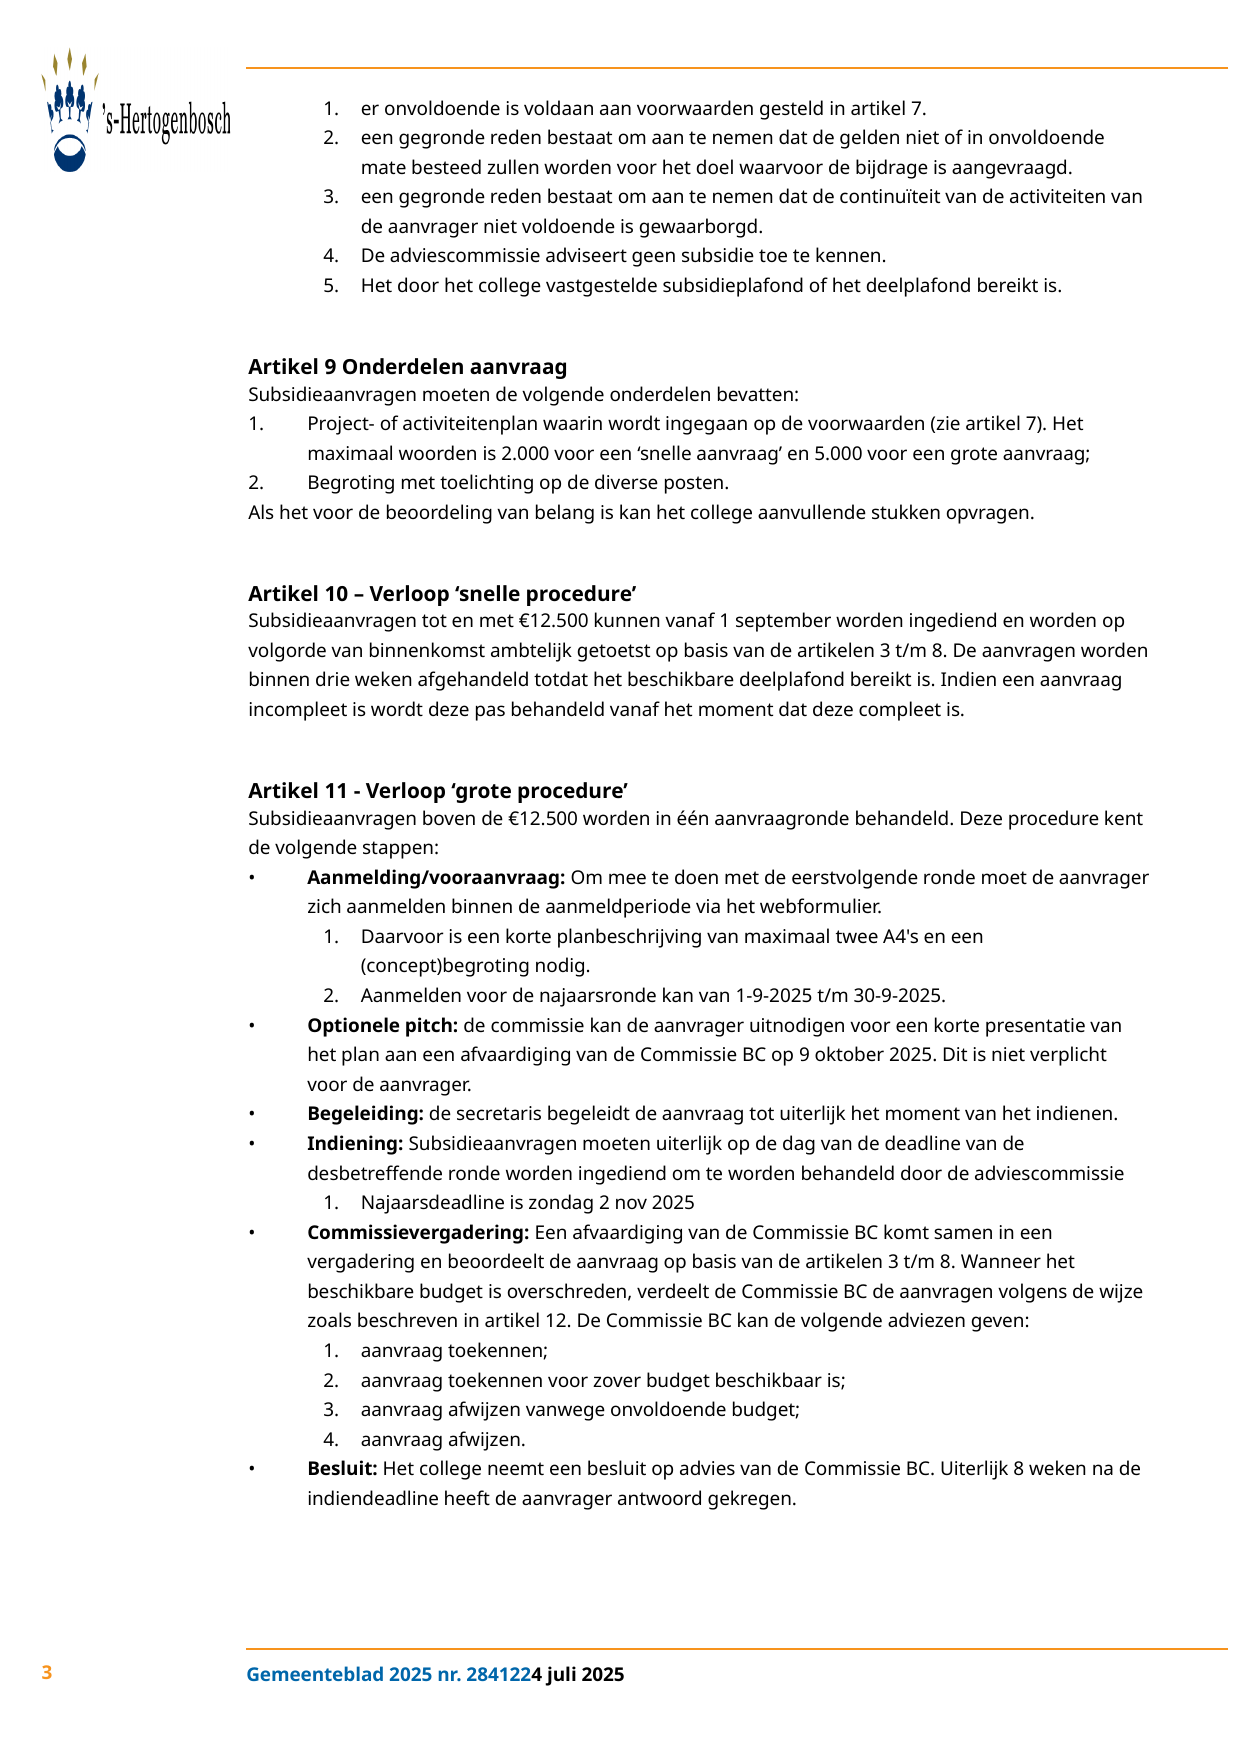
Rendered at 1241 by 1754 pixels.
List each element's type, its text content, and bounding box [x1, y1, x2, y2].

text Artikel 11 - Verloop ‘grote procedure’ [248, 776, 1152, 805]
list een gegronde reden bestaat om aan te nemen dat de continuïteit van de activiteiten van de aanvrager niet voldoende is gewaarborgd. [323, 183, 1152, 239]
list Najaarsdeadline is zondag 2 nov 2025 [323, 1189, 1152, 1215]
text Artikel 9 Onderdelen aanvraag [248, 352, 1152, 381]
list een gegronde reden bestaat om aan te nemen dat de gelden niet of in onvoldoende mate besteed zullen worden voor het doel waarvoor de bijdrage is aangevraagd. [323, 124, 1152, 180]
list Project- of activiteitenplan waarin wordt ingegaan op de voorwaarden (zie artikel 7). Het maximaal woorden is 2.000 voor een ‘snelle aanvraag’ en 5.000 voor een grote aanvraag; [248, 410, 1152, 466]
text Subsidieaanvragen boven de €12.500 worden in één aanvraagronde behandeld. Deze procedure kent de volgende stappen: [248, 805, 1152, 860]
list Aanmelding/vooraanvraag: Om mee te doen met de eerstvolgende ronde moet de aanvrager zich aanmelden binnen de aanmeldperiode via het webformulier. [248, 864, 1152, 919]
list Commissievergadering: Een afvaardiging van de Commissie BC komt samen in een vergadering en beoordeelt de aanvraag op basis van de artikelen 3 t/m 8. Wanneer het beschikbare budget is overschreden, verdeelt de Commissie BC de aanvragen volgens de wijze zoals beschreven in artikel 12. De Commissie BC kan de volgende adviezen geven: [248, 1219, 1152, 1333]
list er onvoldoende is voldaan aan voorwaarden gesteld in artikel 7. [323, 95, 1152, 121]
list Aanmelden voor de najaarsronde kan van 1-9-2025 t/m 30-9-2025. [323, 982, 1152, 1008]
list Het door het college vastgestelde subsidieplafond of het deelplafond bereikt is. [323, 272, 1152, 298]
text Artikel 10 – Verloop ‘snelle procedure’ [248, 579, 1152, 607]
list Besluit: Het college neemt een besluit op advies van de Commissie BC. Uiterlijk 8 weken na de indiendeadline heeft de aanvrager antwoord gekregen. [248, 1456, 1152, 1511]
picture [41, 47, 231, 172]
list aanvraag toekennen voor zover budget beschikbaar is; [323, 1367, 1152, 1392]
list Begroting met toelichting op de diverse posten. [248, 469, 1152, 495]
list De adviescommissie adviseert geen subsidie toe te kennen. [323, 243, 1152, 268]
list Begeleiding: de secretaris begeleidt de aanvraag tot uiterlijk het moment van het indienen. [248, 1101, 1152, 1126]
text Subsidieaanvragen tot en met €12.500 kunnen vanaf 1 september worden ingediend en worden op volgorde van binnenkomst ambtelijk getoetst op basis van de artikelen 3 t/m 8. De aanvragen worden binnen drie weken afgehandeld totdat het beschikbare deelplafond bereikt is. Indien een aanvraag incompleet is wordt deze pas behandeld vanaf het moment dat deze compleet is. [248, 607, 1152, 722]
list aanvraag afwijzen. [323, 1426, 1152, 1452]
list aanvraag afwijzen vanwege onvoldoende budget; [323, 1396, 1152, 1422]
list Indiening: Subsidieaanvragen moeten uiterlijk op de dag van de deadline van de desbetreffende ronde worden ingediend om te worden behandeld door de adviescommissie [248, 1130, 1152, 1185]
list aanvraag toekennen; [323, 1337, 1152, 1363]
text Subsidieaanvragen moeten de volgende onderdelen bevatten: [248, 381, 1152, 406]
list Optionele pitch: de commissie kan de aanvrager uitnodigen voor een korte presentatie van het plan aan een afvaardiging van de Commissie BC op 9 oktober 2025. Dit is niet verplicht voor de aanvrager. [248, 1012, 1152, 1097]
list Daarvoor is een korte planbeschrijving van maximaal twee A4's en een (concept)begroting nodig. [323, 923, 1152, 978]
text Als het voor de beoordeling van belang is kan het college aanvullende stukken opvragen. [248, 499, 1152, 525]
